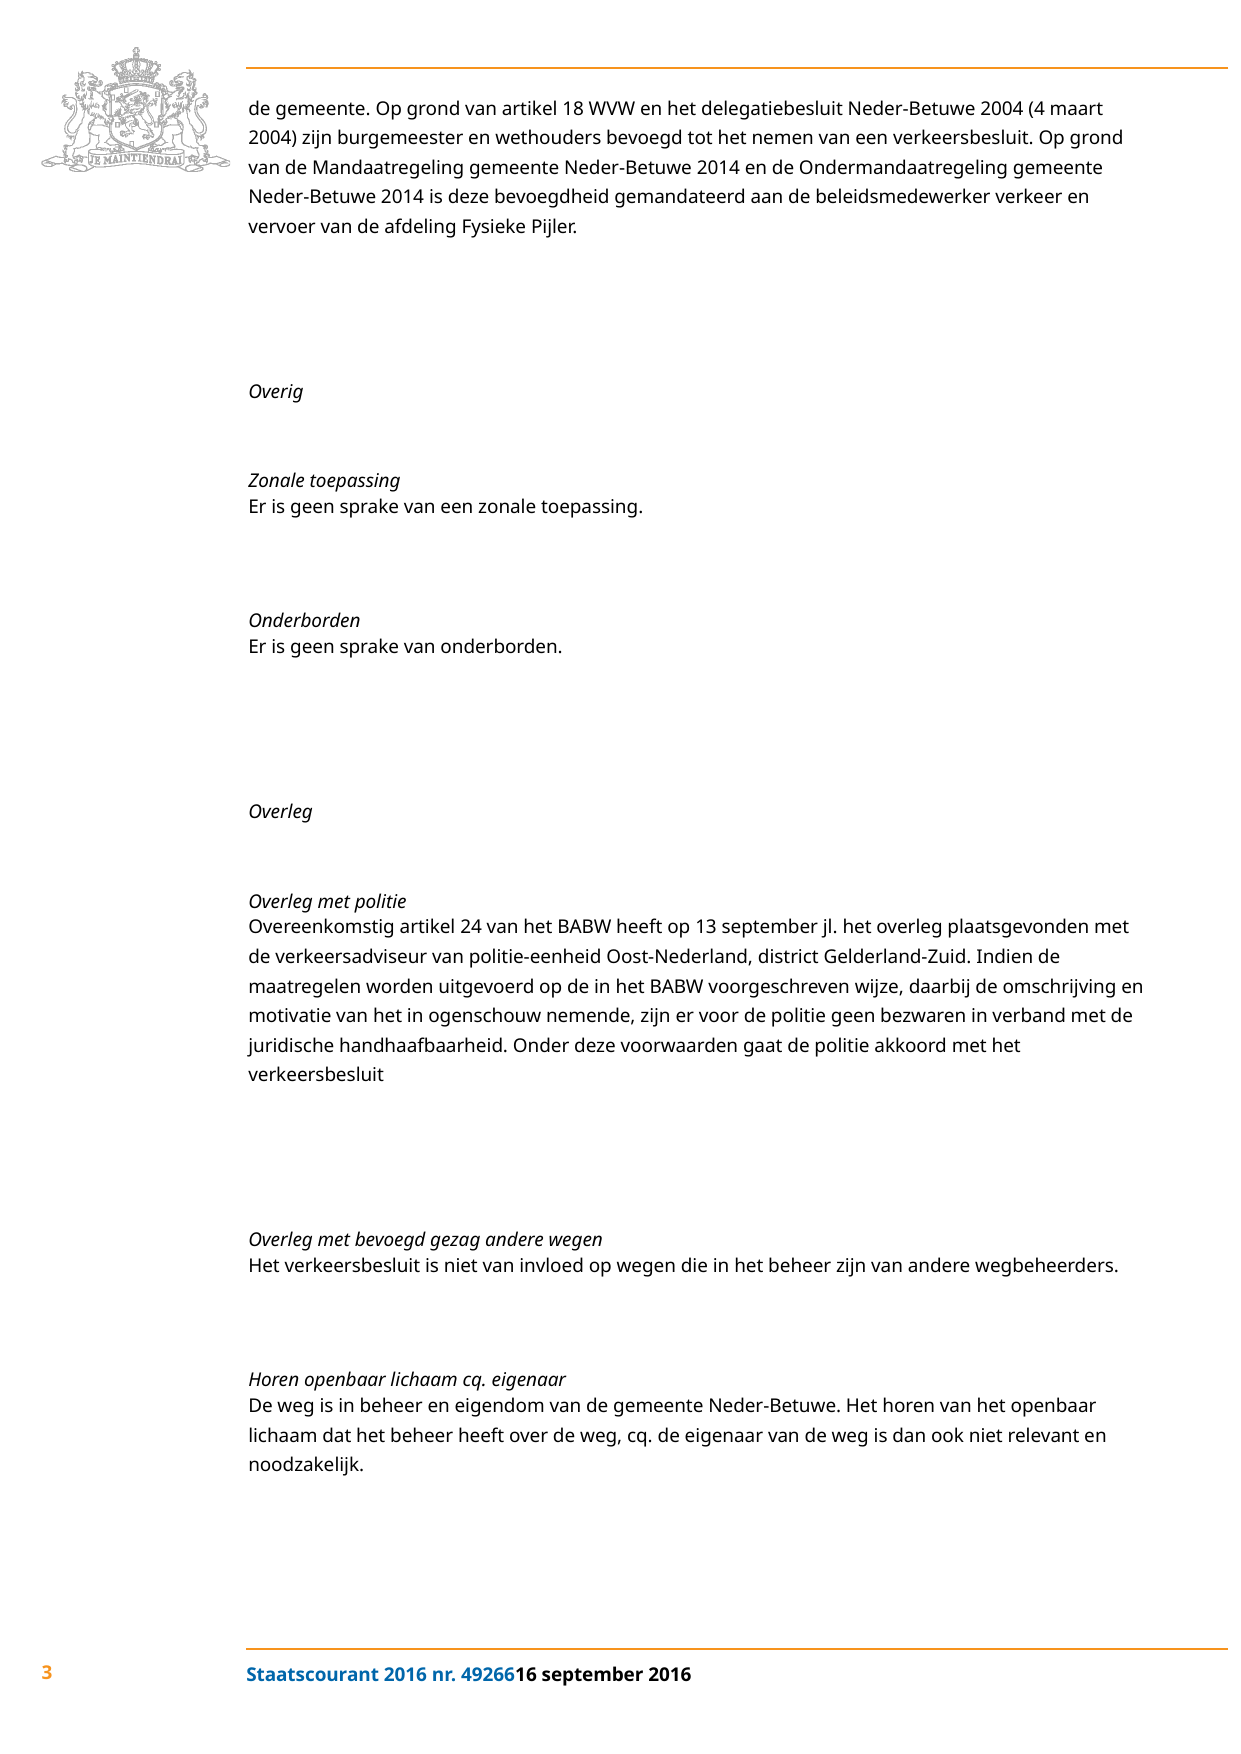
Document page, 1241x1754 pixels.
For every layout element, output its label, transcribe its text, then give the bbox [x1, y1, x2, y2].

text De weg is in beheer en eigendom van de gemeente Neder-Betuwe. Het horen van het openbaar lichaam dat het beheer heeft over de weg, cq. de eigenaar van de weg is dan ook niet relevant en noodzakelijk. [248, 1392, 1152, 1477]
picture [41, 47, 231, 172]
text Er is geen sprake van onderborden. [248, 633, 1152, 659]
text Zonale toepassing [248, 468, 1152, 493]
text Onderborden [248, 608, 1152, 633]
text Overeenkomstig artikel 24 van het BABW heeft op 13 september jl. het overleg plaatsgevonden met de verkeersadviseur van politie-eenheid Oost-Nederland, district Gelderland-Zuid. Indien de maatregelen worden uitgevoerd op de in het BABW voorgeschreven wijze, daarbij de omschrijving en motivatie van het in ogenschouw nemende, zijn er voor de politie geen bezwaren in verband met de juridische handhaafbaarheid. Onder deze voorwaarden gaat de politie akkoord met het verkeersbesluit [248, 914, 1152, 1087]
text Horen openbaar lichaam cq. eigenaar [248, 1366, 1152, 1392]
text Overig [248, 378, 1152, 404]
text de gemeente. Op grond van artikel 18 WVW en het delegatiebesluit Neder-Betuwe 2004 (4 maart 2004) zijn burgemeester en wethouders bevoegd tot het nemen van een verkeersbesluit. Op grond van de Mandaatregeling gemeente Neder-Betuwe 2014 en de Ondermandaatregeling gemeente Neder-Betuwe 2014 is deze bevoegdheid gemandateerd aan de beleidsmedewerker verkeer en vervoer van de afdeling Fysieke Pijler. [248, 95, 1152, 239]
text Het verkeersbesluit is niet van invloed op wegen die in het beheer zijn van andere wegbeheerders. [248, 1252, 1152, 1278]
text Overleg met bevoegd gezag andere wegen [248, 1226, 1152, 1252]
text Overleg met politie [248, 888, 1152, 914]
text Er is geen sprake van een zonale toepassing. [248, 493, 1152, 519]
text Overleg [248, 798, 1152, 824]
